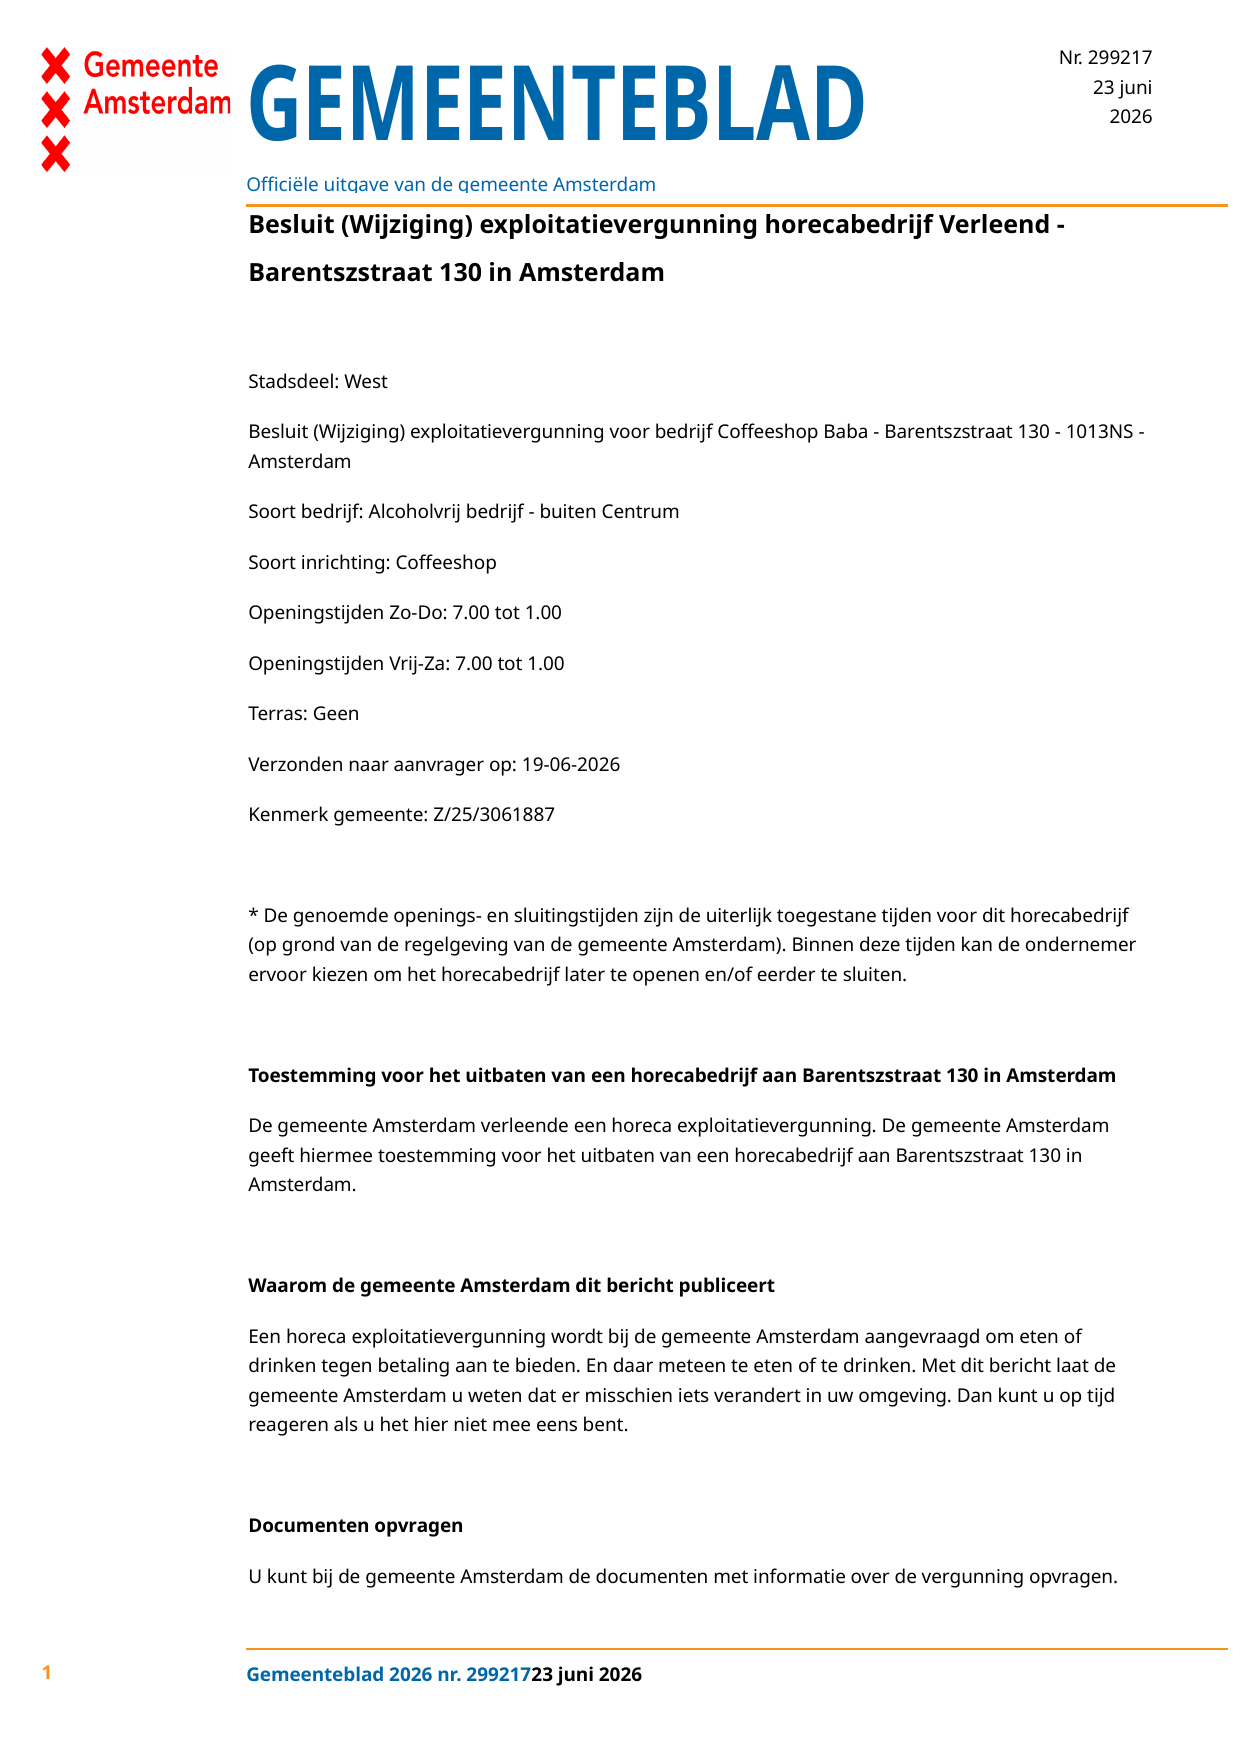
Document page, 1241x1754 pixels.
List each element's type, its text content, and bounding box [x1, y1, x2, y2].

text Soort inrichting: Coffeeshop [248, 549, 1152, 575]
text * De genoemde openings- en sluitingstijden zijn de uiterlijk toegestane tijden voor dit horecabedrijf (op grond van de regelgeving van de gemeente Amsterdam). Binnen deze tijden kan de ondernemer ervoor kiezen om het horecabedrijf later te openen en/of eerder te sluiten. [248, 902, 1152, 987]
text Openingstijden Zo-Do: 7.00 tot 1.00 [248, 599, 1152, 625]
text Openingstijden Vrij-Za: 7.00 tot 1.00 [248, 650, 1152, 676]
picture [41, 47, 231, 172]
text Terras: Geen [248, 700, 1152, 726]
text Toestemming voor het uitbaten van een horecabedrijf aan Barentszstraat 130 in Amsterdam [248, 1062, 1152, 1088]
text U kunt bij de gemeente Amsterdam de documenten met informatie over de vergunning opvragen. [248, 1563, 1152, 1589]
text Waarom de gemeente Amsterdam dit bericht publiceert [248, 1272, 1152, 1298]
text Verzonden naar aanvrager op: 19-06-2026 [248, 751, 1152, 777]
text Een horeca exploitatievergunning wordt bij de gemeente Amsterdam aangevraagd om eten of drinken tegen betaling aan te bieden. En daar meteen te eten of te drinken. Met dit bericht laat de gemeente Amsterdam u weten dat er misschien iets verandert in uw omgeving. Dan kunt u op tijd reageren als u het hier niet mee eens bent. [248, 1323, 1152, 1437]
text De gemeente Amsterdam verleende een horeca exploitatievergunning. De gemeente Amsterdam geeft hiermee toestemming voor het uitbaten van een horecabedrijf aan Barentszstraat 130 in Amsterdam. [248, 1112, 1152, 1197]
text Soort bedrijf: Alcoholvrij bedrijf - buiten Centrum [248, 499, 1152, 524]
text Stadsdeel: West [248, 368, 1152, 394]
text Besluit (Wijziging) exploitatievergunning voor bedrijf Coffeeshop Baba - Barentszstraat 130 - 1013NS - Amsterdam [248, 419, 1152, 474]
text Documenten opvragen [248, 1512, 1152, 1538]
text Kenmerk gemeente: Z/25/3061887 [248, 801, 1152, 827]
text Besluit (Wijziging) exploitatievergunning horecabedrijf Verleend - Barentszstraat 130 in Amsterdam [248, 207, 1152, 288]
